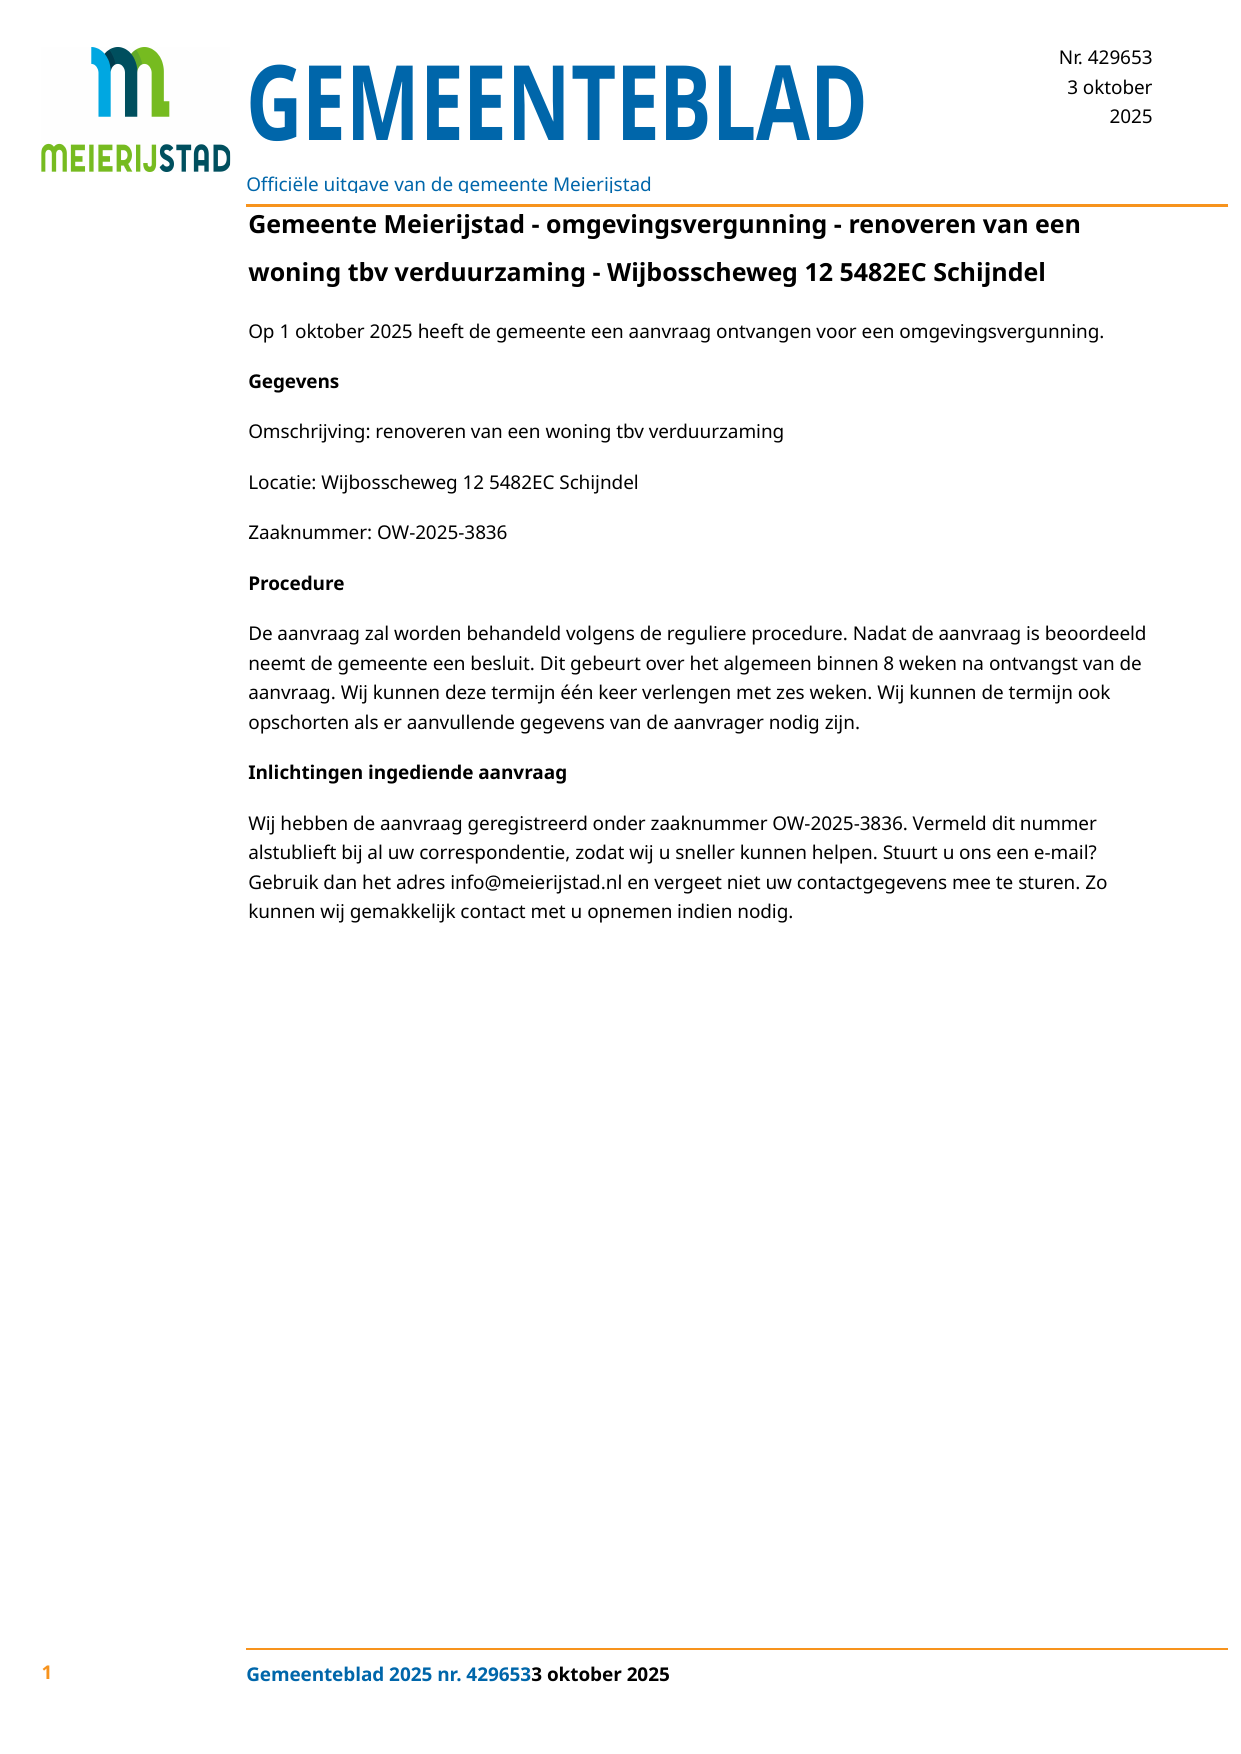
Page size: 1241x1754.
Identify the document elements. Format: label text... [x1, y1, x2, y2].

text Gegevens [248, 368, 1152, 394]
text Wij hebben de aanvraag geregistreerd onder zaaknummer OW-2025-3836. Vermeld dit nummer alstublieft bij al uw correspondentie, zodat wij u sneller kunnen helpen. Stuurt u ons een e-mail? Gebruik dan het adres info@meierijstad.nl en vergeet niet uw contactgegevens mee te sturen. Zo kunnen wij gemakkelijk contact met u opnemen indien nodig. [248, 810, 1152, 924]
text Omschrijving: renoveren van een woning tbv verduurzaming [248, 419, 1152, 444]
picture [41, 47, 231, 172]
text De aanvraag zal worden behandeld volgens de reguliere procedure. Nadat de aanvraag is beoordeeld neemt de gemeente een besluit. Dit gebeurt over het algemeen binnen 8 weken na ontvangst van de aanvraag. Wij kunnen deze termijn één keer verlengen met zes weken. Wij kunnen de termijn ook opschorten als er aanvullende gegevens van de aanvrager nodig zijn. [248, 620, 1152, 735]
text Zaaknummer: OW-2025-3836 [248, 519, 1152, 545]
text Locatie: Wijbosscheweg 12 5482EC Schijndel [248, 469, 1152, 495]
text Procedure [248, 570, 1152, 596]
text Inlichtingen ingediende aanvraag [248, 759, 1152, 785]
text Op 1 oktober 2025 heeft de gemeente een aanvraag ontvangen voor een omgevingsvergunning. [248, 318, 1152, 344]
text Gemeente Meierijstad - omgevingsvergunning - renoveren van een woning tbv verduurzaming - Wijbosscheweg 12 5482EC Schijndel [248, 207, 1152, 288]
